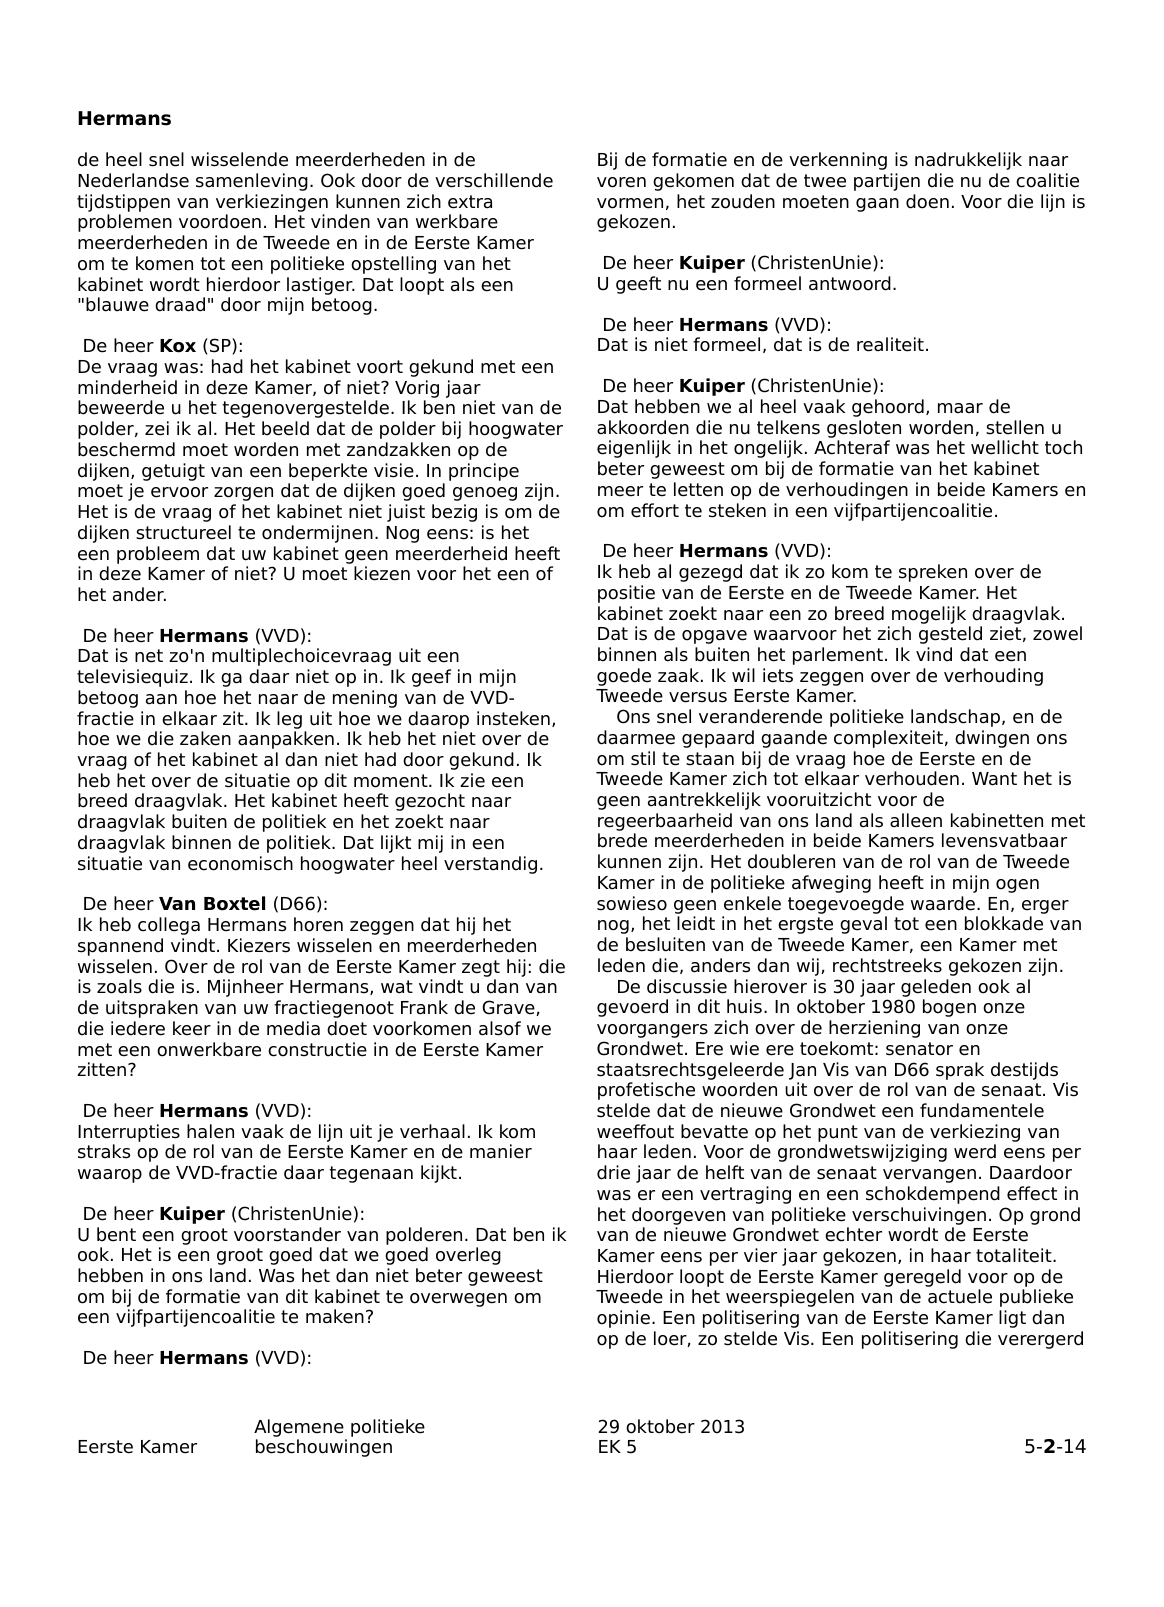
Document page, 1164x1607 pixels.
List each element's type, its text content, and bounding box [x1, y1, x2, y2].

text Dat hebben we al heel vaak gehoord, maar de akkoorden die nu telkens gesloten worden, stellen u eigenlijk in het ongelijk. Achteraf was het wellicht toch beter geweest om bij de formatie van het kabinet meer te letten op de verhoudingen in beide Kamers en om effort te steken in een vijfpartijencoalitie. [596, 397, 1087, 521]
text de heel snel wisselende meerderheden in de Nederlandse samenleving. Ook door de verschillende tijdstippen van verkiezingen kunnen zich extra problemen voordoen. Het vinden van werkbare meerderheden in de Tweede en in de Eerste Kamer om te komen tot een politieke opstelling van het kabinet wordt hierdoor lastiger. Dat loopt als een "blauwe draad" door mijn betoog. [77, 150, 567, 316]
text De heer Hermans (VVD): [77, 1101, 567, 1122]
text De discussie hierover is 30 jaar geleden ook al gevoerd in dit huis. In oktober 1980 bogen onze voorgangers zich over de herziening van onze Grondwet. Ere wie ere toekomt: senator en staatsrechtsgeleerde Jan Vis van D66 sprak destijds profetische woorden uit over de rol van de senaat. Vis stelde dat de nieuwe Grondwet een fundamentele weeffout bevatte op het punt van de verkiezing van haar leden. Voor de grondwetswijziging werd eens per drie jaar de helft van de senaat vervangen. Daardoor was er een vertraging en een schokdempend effect in het doorgeven van politieke verschuivingen. Op grond van de nieuwe Grondwet echter wordt de Eerste Kamer eens per vier jaar gekozen, in haar totaliteit. Hierdoor loopt de Eerste Kamer geregeld voor op de Tweede in het weerspiegelen van de actuele publieke opinie. Een politisering van de Eerste Kamer ligt dan op de loer, zo stelde Vis. Een politisering die verergerd [596, 976, 1087, 1349]
text De heer Kuiper (ChristenUnie): [596, 376, 1087, 397]
text Interrupties halen vaak de lijn uit je verhaal. Ik kom straks op de rol van de Eerste Kamer en de manier waarop de VVD-fractie daar tegenaan kijkt. [77, 1122, 567, 1184]
text De heer Hermans (VVD): [77, 626, 567, 646]
text Ik heb collega Hermans horen zeggen dat hij het spannend vindt. Kiezers wisselen en meerderheden wisselen. Over de rol van de Eerste Kamer zegt hij: die is zoals die is. Mijnheer Hermans, wat vindt u dan van de uitspraken van uw fractiegenoot Frank de Grave, die iedere keer in de media doet voorkomen alsof we met een onwerkbare constructie in de Eerste Kamer zitten? [77, 915, 567, 1081]
text De heer Hermans (VVD): [596, 541, 1087, 562]
text De heer Kuiper (ChristenUnie): [77, 1204, 567, 1224]
text De heer Kuiper (ChristenUnie): [596, 253, 1087, 274]
text De vraag was: had het kabinet voort gekund met een minderheid in deze Kamer, of niet? Vorig jaar beweerde u het tegenovergestelde. Ik ben niet van de polder, zei ik al. Het beeld dat de polder bij hoogwater beschermd moet worden met zandzakken op de dijken, getuigt van een beperkte visie. In principe moet je ervoor zorgen dat de dijken goed genoeg zijn. Het is de vraag of het kabinet niet juist bezig is om de dijken structureel te ondermijnen. Nog eens: is het een probleem dat uw kabinet geen meerderheid heeft in deze Kamer of niet? U moet kiezen voor het een of het ander. [77, 357, 567, 606]
text Bij de formatie en de verkenning is nadrukkelijk naar voren gekomen dat de twee partijen die nu de coalitie vormen, het zouden moeten gaan doen. Voor die lijn is gekozen. [596, 150, 1087, 233]
text U bent een groot voorstander van polderen. Dat ben ik ook. Het is een groot goed dat we goed overleg hebben in ons land. Was het dan niet beter geweest om bij de formatie van dit kabinet te overwegen om een vijfpartijencoalitie te maken? [77, 1224, 567, 1328]
text Ik heb al gezegd dat ik zo kom te spreken over de positie van de Eerste en de Tweede Kamer. Het kabinet zoekt naar een zo breed mogelijk draagvlak. Dat is de opgave waarvoor het zich gesteld ziet, zowel binnen als buiten het parlement. Ik vind dat een goede zaak. Ik wil iets zeggen over de verhouding Tweede versus Eerste Kamer. [596, 562, 1087, 707]
text Dat is niet formeel, dat is de realiteit. [596, 335, 1087, 356]
text De heer Kox (SP): [77, 336, 567, 357]
text De heer Hermans (VVD): [596, 314, 1087, 335]
text De heer Van Boxtel (D66): [77, 894, 567, 915]
text De heer Hermans (VVD): [77, 1348, 567, 1369]
text Dat is net zo'n multiplechoicevraag uit een televisiequiz. Ik ga daar niet op in. Ik geef in mijn betoog aan hoe het naar de mening van de VVD-fractie in elkaar zit. Ik leg uit hoe we daarop insteken, hoe we die zaken aanpakken. Ik heb het niet over de vraag of het kabinet al dan niet had door gekund. Ik heb het over de situatie op dit moment. Ik zie een breed draagvlak. Het kabinet heeft gezocht naar draagvlak buiten de politiek en het zoekt naar draagvlak binnen de politiek. Dat lijkt mij in een situatie van economisch hoogwater heel verstandig. [77, 646, 567, 874]
text Ons snel veranderende politieke landschap, en de daarmee gepaard gaande complexiteit, dwingen ons om stil te staan bij de vraag hoe de Eerste en de Tweede Kamer zich tot elkaar verhouden. Want het is geen aantrekkelijk vooruitzicht voor de regeerbaarheid van ons land als alleen kabinetten met brede meerderheden in beide Kamers levensvatbaar kunnen zijn. Het doubleren van de rol van de Tweede Kamer in de politieke afweging heeft in mijn ogen sowieso geen enkele toegevoegde waarde. En, erger nog, het leidt in het ergste geval tot een blokkade van de besluiten van de Tweede Kamer, een Kamer met leden die, anders dan wij, rechtstreeks gekozen zijn. [596, 707, 1087, 976]
text U geeft nu een formeel antwoord. [596, 274, 1087, 294]
